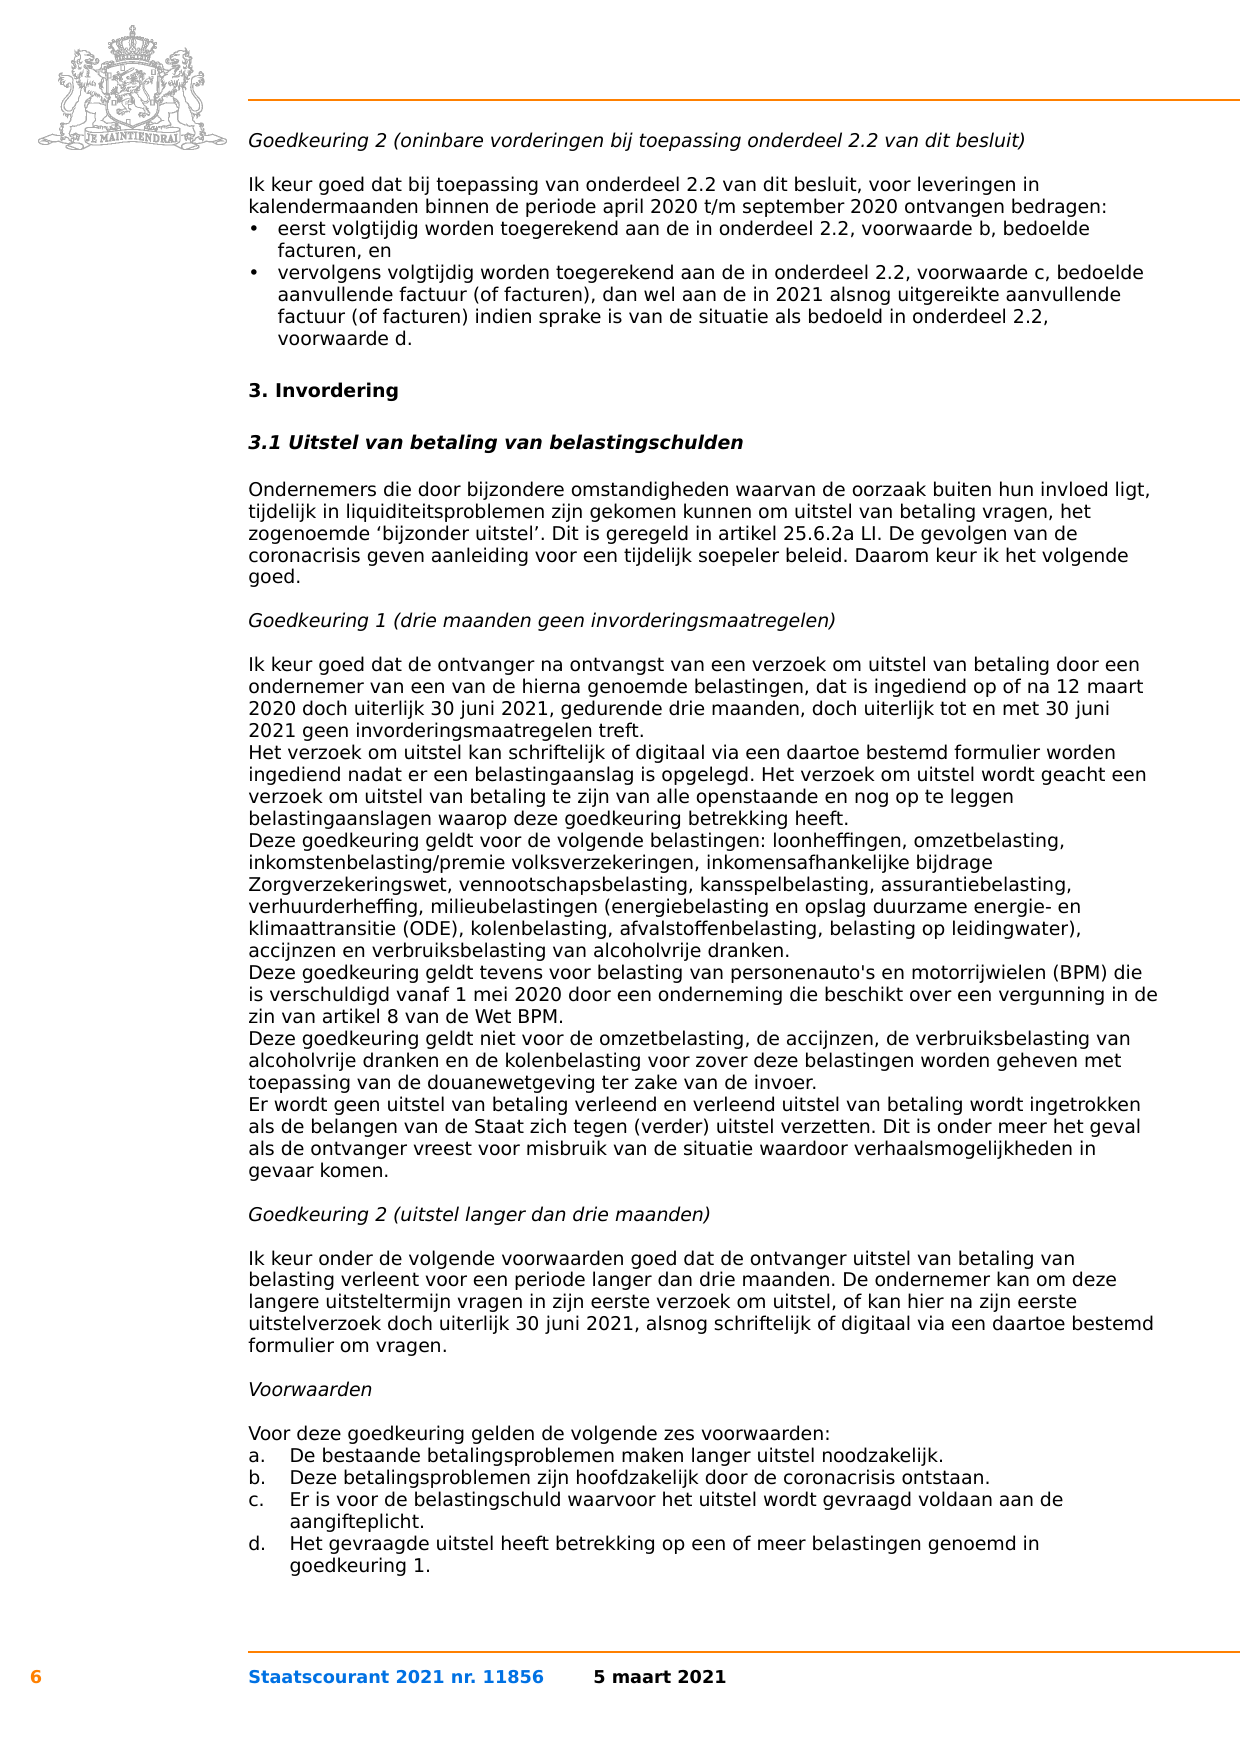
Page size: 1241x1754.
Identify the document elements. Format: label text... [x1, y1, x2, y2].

text Ik keur goed dat bij toepassing van onderdeel 2.2 van dit besluit, voor leveringen in kalendermaanden binnen de periode april 2020 t/m september 2020 ontvangen bedragen: [248, 174, 1163, 218]
subtitle Goedkeuring 2 (oninbare vorderingen bij toepassing onderdeel 2.2 van dit besluit) [248, 130, 1163, 152]
text Het verzoek om uitstel kan schriftelijk of digitaal via een daartoe bestemd formulier worden ingediend nadat er een belastingaanslag is opgelegd. Het verzoek om uitstel wordt geacht een verzoek om uitstel van betaling te zijn van alle openstaande en nog op te leggen belastingaanslagen waarop deze goedkeuring betrekking heeft. [248, 742, 1163, 830]
text • eerst volgtijdig worden toegerekend aan de in onderdeel 2.2, voorwaarde b, bedoelde facturen, en [248, 218, 1163, 262]
text Deze goedkeuring geldt niet voor de omzetbelasting, de accijnzen, de verbruiksbelasting van alcoholvrije dranken en de kolenbelasting voor zover deze belastingen worden geheven met toepassing van de douanewetgeving ter zake van de invoer. [248, 1028, 1163, 1094]
subtitle Goedkeuring 2 (uitstel langer dan drie maanden) [248, 1203, 1163, 1226]
text c. Er is voor de belastingschuld waarvoor het uitstel wordt gevraagd voldaan aan de aangifteplicht. [248, 1489, 1163, 1533]
picture [38, 25, 227, 150]
text Deze goedkeuring geldt voor de volgende belastingen: loonheffingen, omzetbelasting, inkomstenbelasting/premie volksverzekeringen, inkomensafhankelijke bijdrage Zorgverzekeringswet, vennootschapsbelasting, kansspelbelasting, assurantiebelasting, verhuurderheffing, milieubelastingen (energiebelasting en opslag duurzame energie- en klimaattransitie (ODE), kolenbelasting, afvalstoffenbelasting, belasting op leidingwater), accijnzen en verbruiksbelasting van alcoholvrije dranken. [248, 830, 1163, 962]
text • vervolgens volgtijdig worden toegerekend aan de in onderdeel 2.2, voorwaarde c, bedoelde aanvullende factuur (of facturen), dan wel aan de in 2021 alsnog uitgereikte aanvullende factuur (of facturen) indien sprake is van de situatie als bedoeld in onderdeel 2.2, voorwaarde d. [248, 262, 1163, 349]
text Er wordt geen uitstel van betaling verleend en verleend uitstel van betaling wordt ingetrokken als de belangen van de Staat zich tegen (verder) uitstel verzetten. Dit is onder meer het geval als de ontvanger vreest voor misbruik van de situatie waardoor verhaalsmogelijkheden in gevaar komen. [248, 1094, 1163, 1182]
subtitle Goedkeuring 1 (drie maanden geen invorderingsmaatregelen) [248, 610, 1163, 632]
text a. De bestaande betalingsproblemen maken langer uitstel noodzakelijk. [248, 1445, 1163, 1467]
text b. Deze betalingsproblemen zijn hoofdzakelijk door de coronacrisis ontstaan. [248, 1467, 1163, 1489]
text Voor deze goedkeuring gelden de volgende zes voorwaarden: [248, 1423, 1163, 1445]
text Ik keur onder de volgende voorwaarden goed dat de ontvanger uitstel van betaling van belasting verleent voor een periode langer dan drie maanden. De ondernemer kan om deze langere uitsteltermijn vragen in zijn eerste verzoek om uitstel, of kan hier na zijn eerste uitstelverzoek doch uiterlijk 30 juni 2021, alsnog schriftelijk of digitaal via een daartoe bestemd formulier om vragen. [248, 1247, 1163, 1357]
text Ik keur goed dat de ontvanger na ontvangst van een verzoek om uitstel van betaling door een ondernemer van een van de hierna genoemde belastingen, dat is ingediend op of na 12 maart 2020 doch uiterlijk 30 juni 2021, gedurende drie maanden, doch uiterlijk tot en met 30 juni 2021 geen invorderingsmaatregelen treft. [248, 654, 1163, 742]
subtitle Voorwaarden [248, 1379, 1163, 1401]
text Deze goedkeuring geldt tevens voor belasting van personenauto's en motorrijwielen (BPM) die is verschuldigd vanaf 1 mei 2020 door een onderneming die beschikt over een vergunning in de zin van artikel 8 van de Wet BPM. [248, 962, 1163, 1028]
subtitle 3. Invordering [248, 379, 1163, 402]
text Ondernemers die door bijzondere omstandigheden waarvan de oorzaak buiten hun invloed ligt, tijdelijk in liquiditeitsproblemen zijn gekomen kunnen om uitstel van betaling vragen, het zogenoemde ‘bijzonder uitstel’. Dit is geregeld in artikel 25.6.2a LI. De gevolgen van de coronacrisis geven aanleiding voor een tijdelijk soepeler beleid. Daarom keur ik het volgende goed. [248, 478, 1163, 588]
subtitle 3.1 Uitstel van betaling van belastingschulden [248, 432, 1163, 453]
text d. Het gevraagde uitstel heeft betrekking op een of meer belastingen genoemd in goedkeuring 1. [248, 1533, 1163, 1577]
